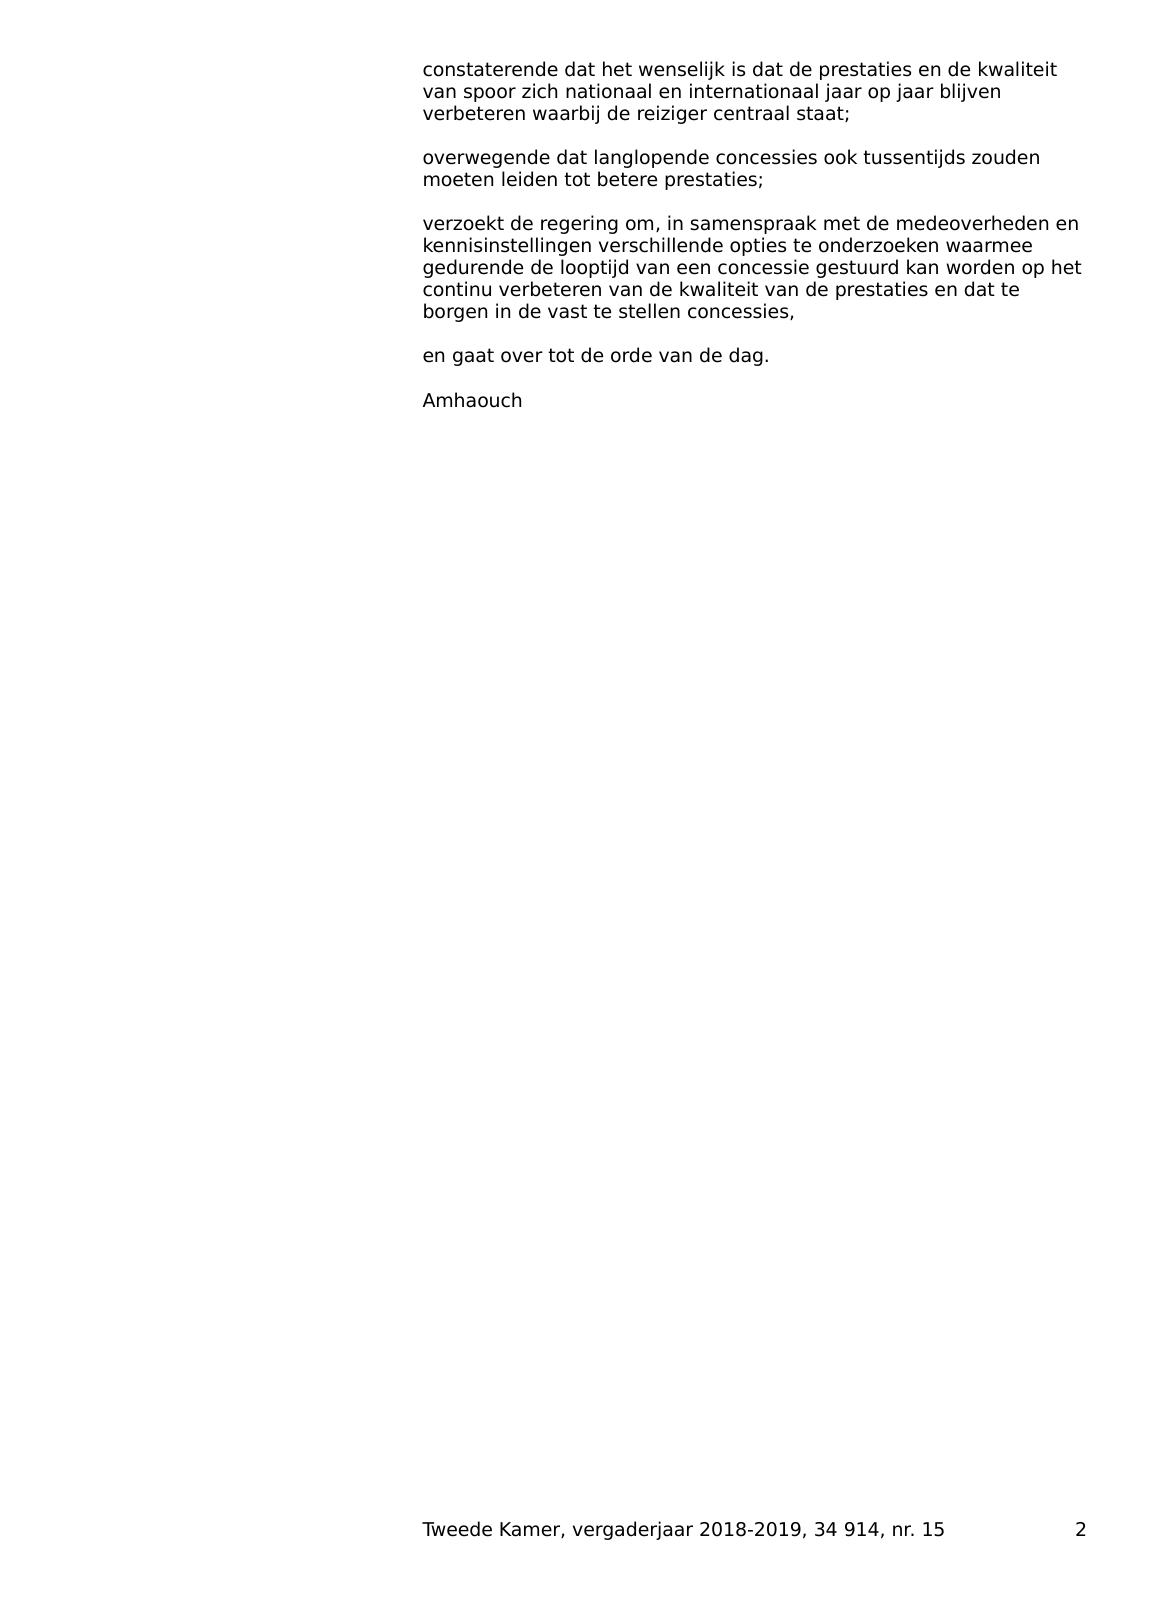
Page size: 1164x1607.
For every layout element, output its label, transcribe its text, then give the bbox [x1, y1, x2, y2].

text constaterende dat het wenselijk is dat de prestaties en de kwaliteit van spoor zich nationaal en internationaal jaar op jaar blijven verbeteren waarbij de reiziger centraal staat; [422, 59, 1087, 125]
text Amhaouch [422, 389, 1087, 412]
text verzoekt de regering om, in samenspraak met de medeoverheden en kennisinstellingen verschillende opties te onderzoeken waarmee gedurende de looptijd van een concessie gestuurd kan worden op het continu verbeteren van de kwaliteit van de prestaties en dat te borgen in de vast te stellen concessies, [422, 213, 1087, 323]
text en gaat over tot de orde van de dag. [422, 345, 1087, 367]
text overwegende dat langlopende concessies ook tussentijds zouden moeten leiden tot betere prestaties; [422, 147, 1087, 191]
